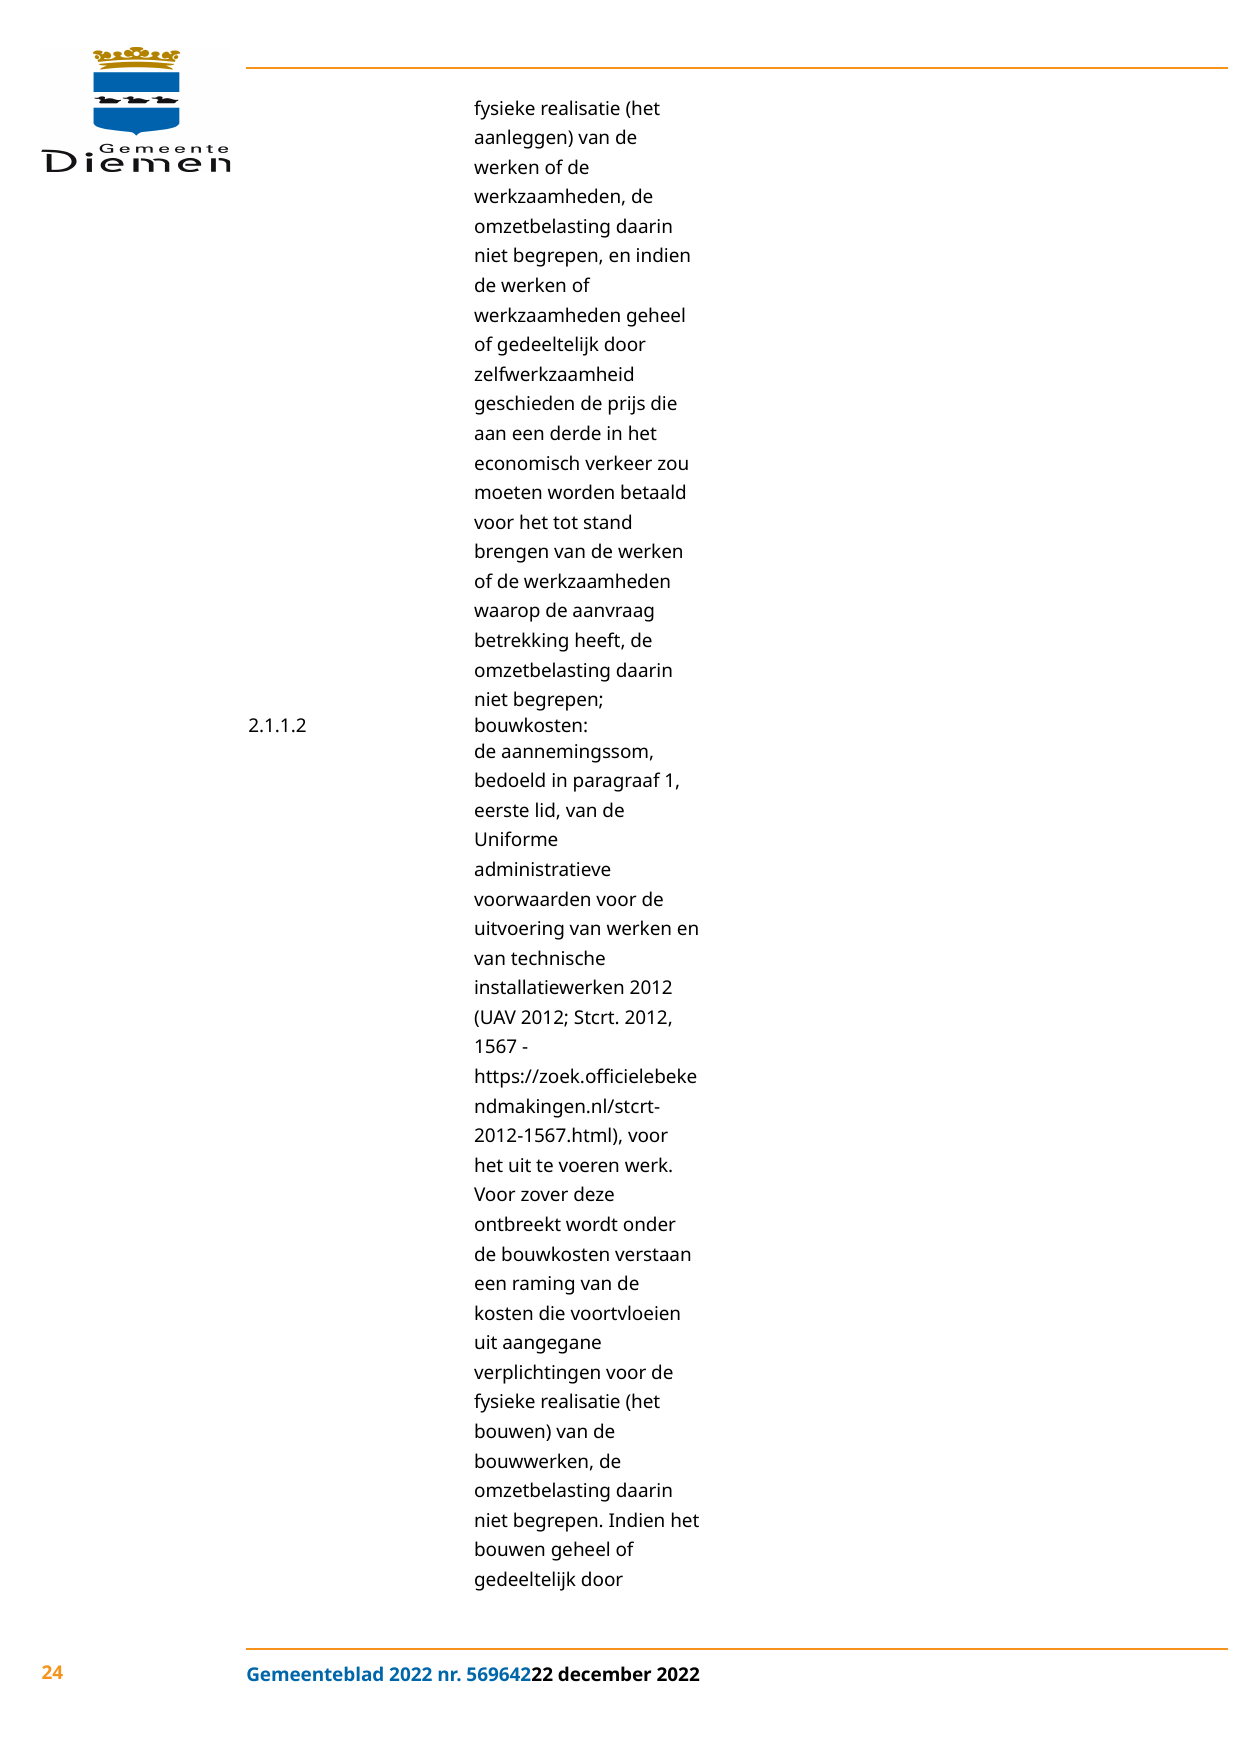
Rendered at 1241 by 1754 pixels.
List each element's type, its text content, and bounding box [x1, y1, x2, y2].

table_cell 2.1.1.2 [248, 712, 474, 738]
table_cell [926, 712, 1152, 738]
table_cell de aannemingssom, bedoeld in paragraaf 1, eerste lid, van de Uniforme administratieve voorwaarden voor de uitvoering van werken en van technische installatiewerken 2012 (UAV 2012; Stcrt. 2012, 1567 - https://zoek.officielebekendmakingen.nl/stcrt-2012-1567.html), voor het uit te voeren werk. Voor zover deze ontbreekt wordt onder de bouwkosten verstaan een raming van de kosten die voortvloeien uit aangegane verplichtingen voor de fysieke realisatie (het bouwen) van de bouwwerken, de omzetbelasting daarin niet begrepen. Indien het bouwen geheel of gedeeltelijk door [474, 738, 700, 1592]
table_cell [700, 738, 926, 1592]
table_cell bouwkosten: [474, 712, 700, 738]
table_cell [926, 95, 1152, 712]
table_cell [926, 738, 1152, 1592]
table_cell [700, 712, 926, 738]
table_cell fysieke realisatie (het aanleggen) van de werken of de werkzaamheden, de omzetbelasting daarin niet begrepen, en indien de werken of werkzaamheden geheel of gedeeltelijk door zelfwerkzaamheid geschieden de prijs die aan een derde in het economisch verkeer zou moeten worden betaald voor het tot stand brengen van de werken of de werkzaamheden waarop de aanvraag betrekking heeft, de omzetbelasting daarin niet begrepen; [474, 95, 700, 712]
picture [41, 47, 231, 172]
table_cell [700, 95, 926, 712]
table_cell [248, 738, 474, 1592]
table_cell [248, 95, 474, 712]
